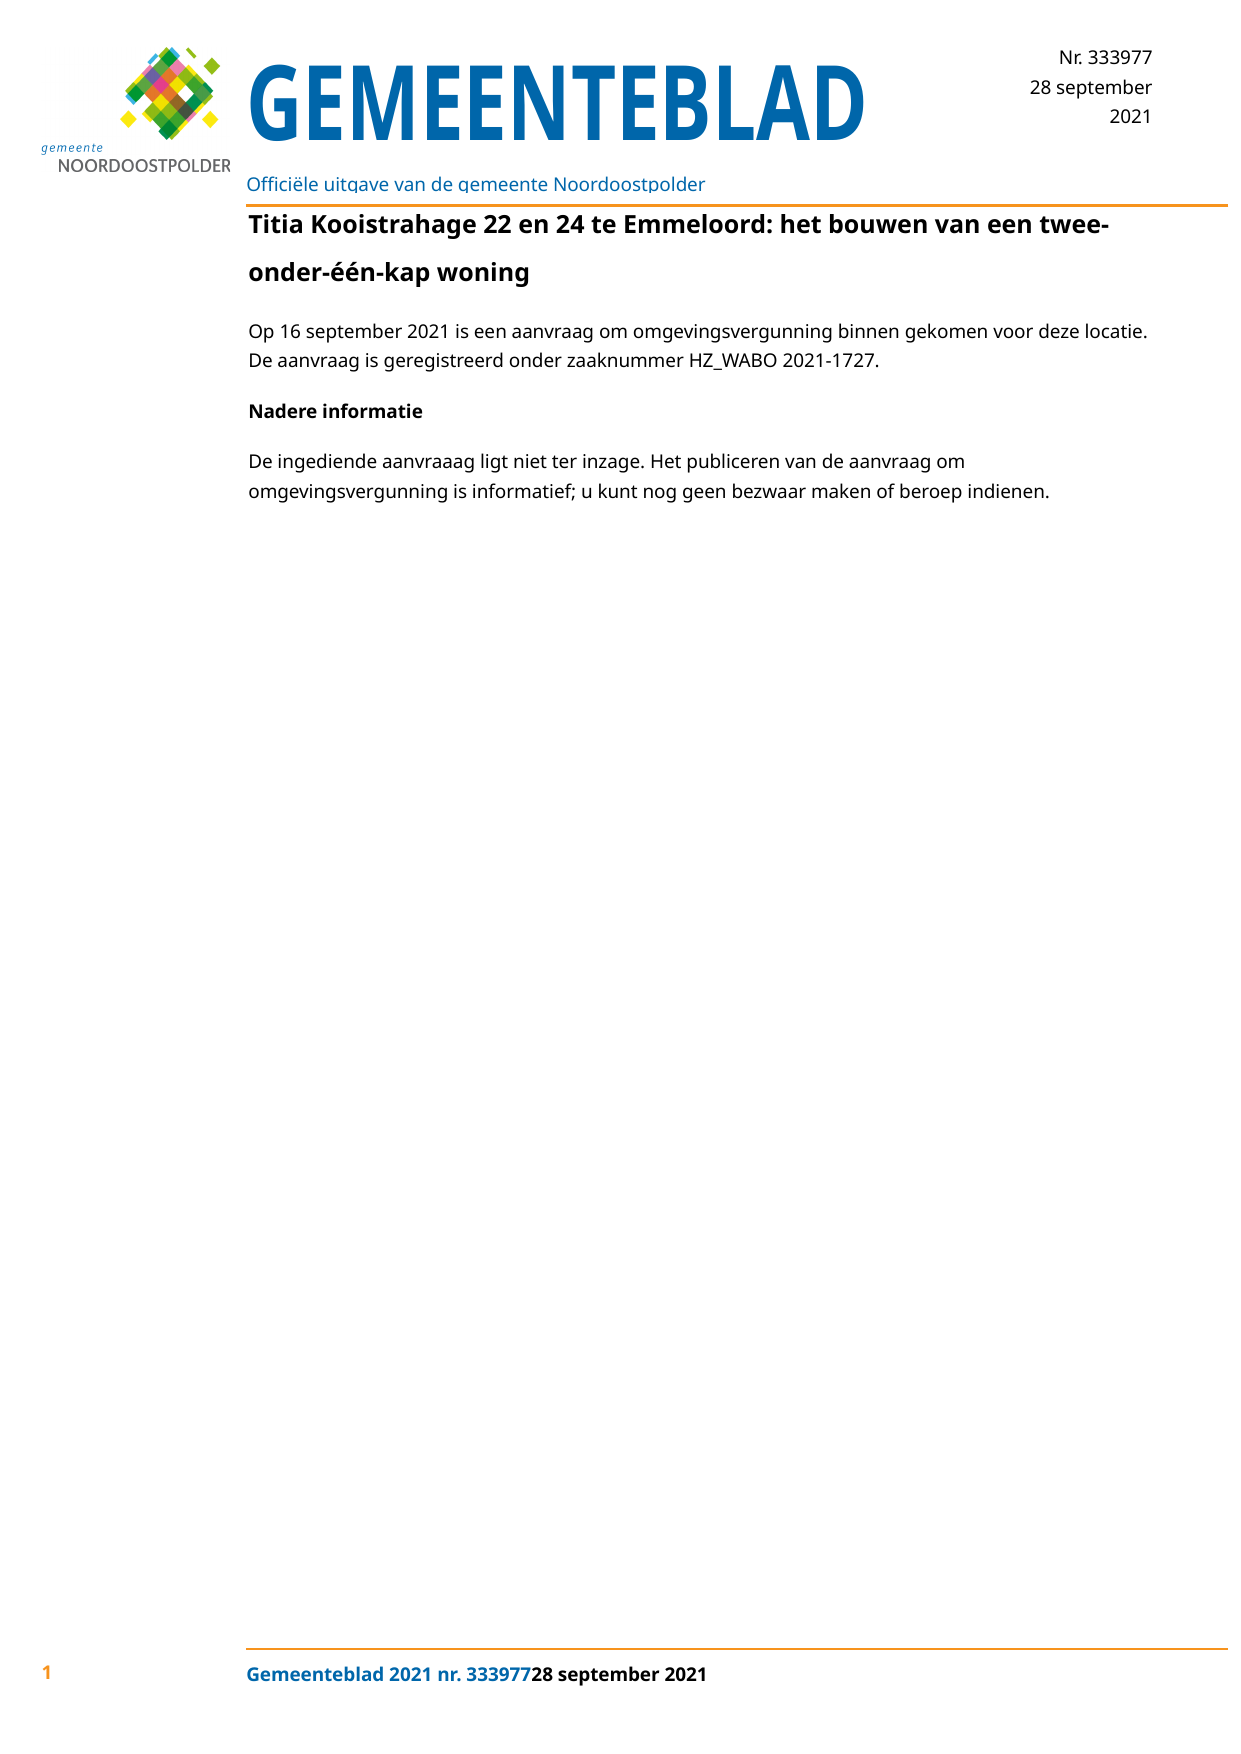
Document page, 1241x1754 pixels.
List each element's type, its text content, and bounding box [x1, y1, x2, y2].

text Nadere informatie [248, 398, 1152, 424]
text Titia Kooistrahage 22 en 24 te Emmeloord: het bouwen van een twee-onder-één-kap woning [248, 207, 1152, 288]
text De ingediende aanvraaag ligt niet ter inzage. Het publiceren van de aanvraag om omgevingsvergunning is informatief; u kunt nog geen bezwaar maken of beroep indienen. [248, 448, 1152, 504]
picture [41, 47, 231, 172]
text Op 16 september 2021 is een aanvraag om omgevingsvergunning binnen gekomen voor deze locatie. De aanvraag is geregistreerd onder zaaknummer HZ_WABO 2021-1727. [248, 318, 1152, 373]
